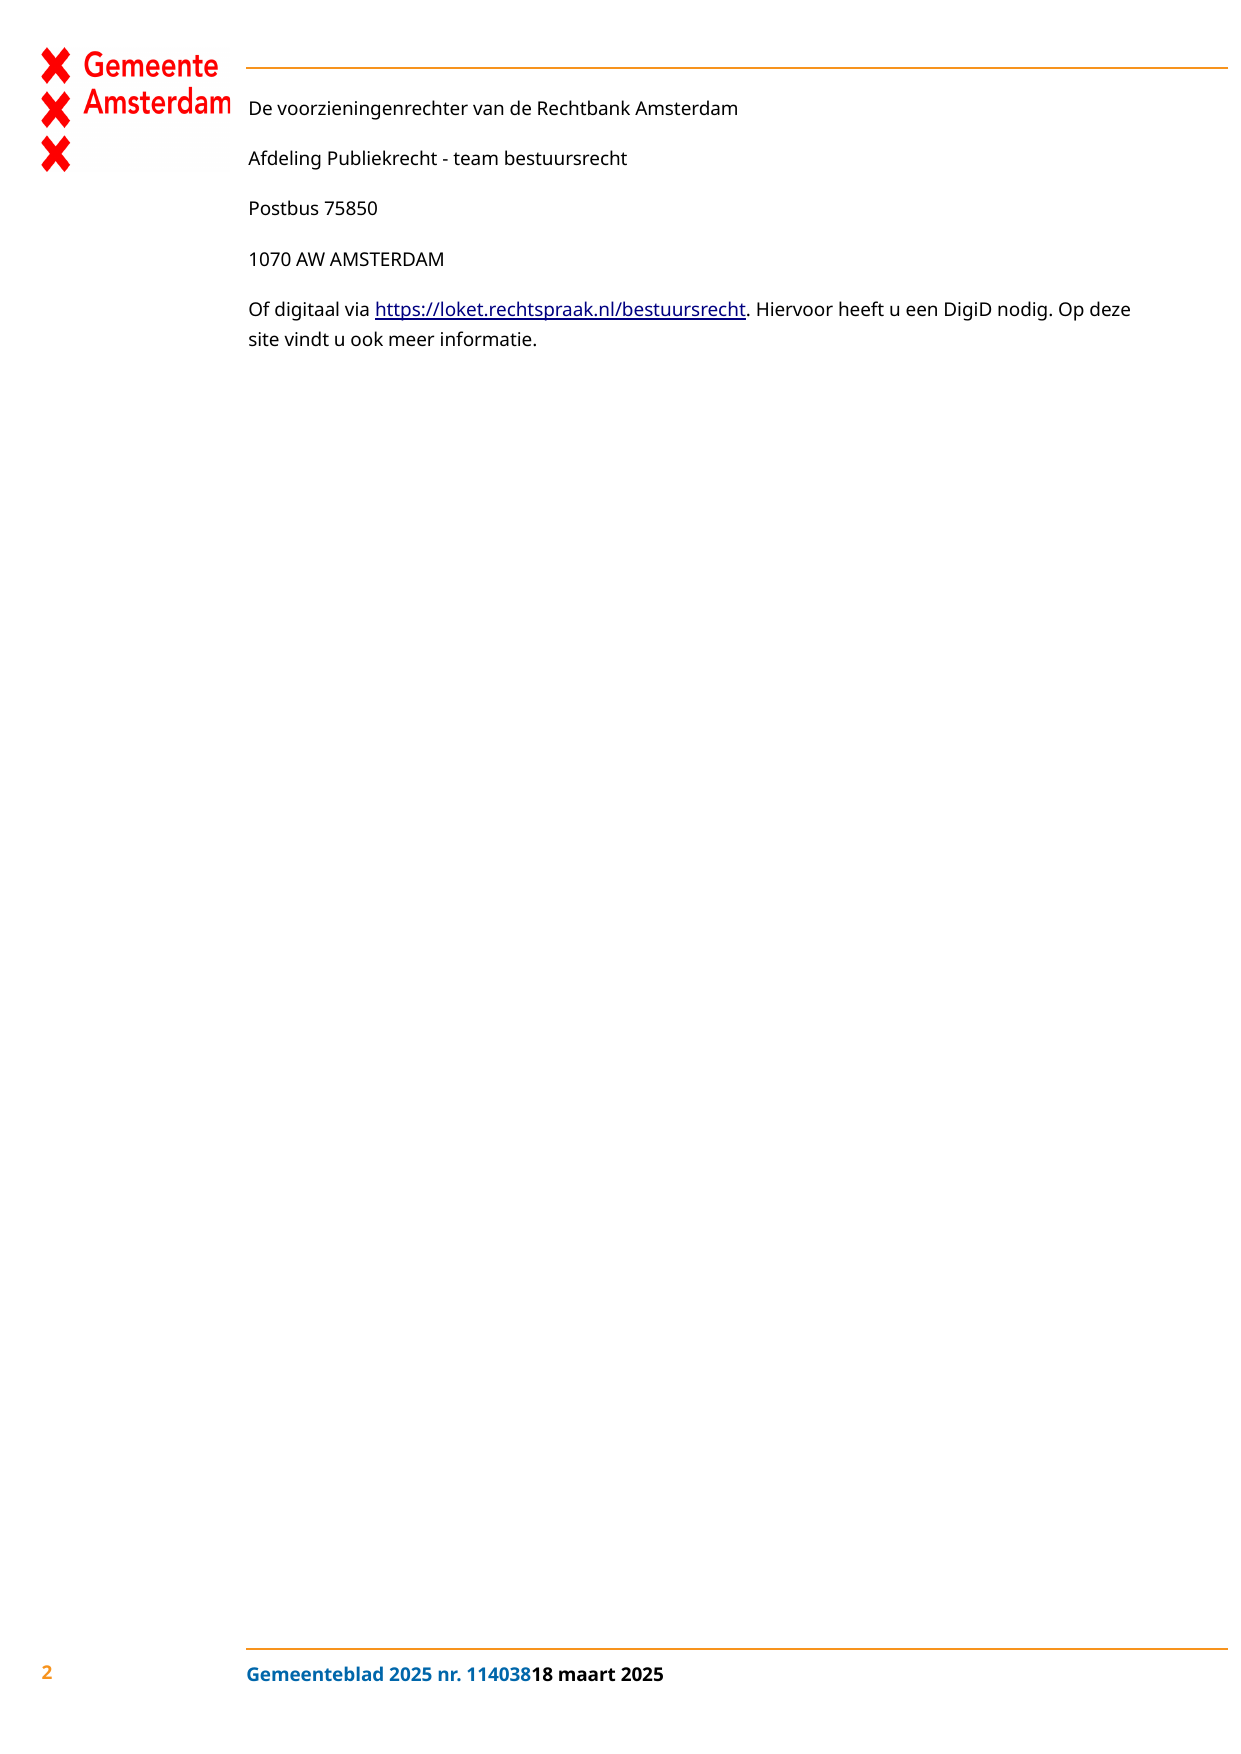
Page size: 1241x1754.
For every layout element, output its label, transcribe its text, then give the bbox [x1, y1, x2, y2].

picture [41, 47, 231, 172]
text 1070 AW AMSTERDAM [248, 246, 1152, 272]
text Of digitaal via https://loket.rechtspraak.nl/bestuursrecht. Hiervoor heeft u een DigiD nodig. Op deze site vindt u ook meer informatie. [248, 296, 1152, 352]
text Postbus 75850 [248, 196, 1152, 221]
text Afdeling Publiekrecht - team bestuursrecht [248, 145, 1152, 171]
text De voorzieningenrechter van de Rechtbank Amsterdam [248, 95, 1152, 121]
